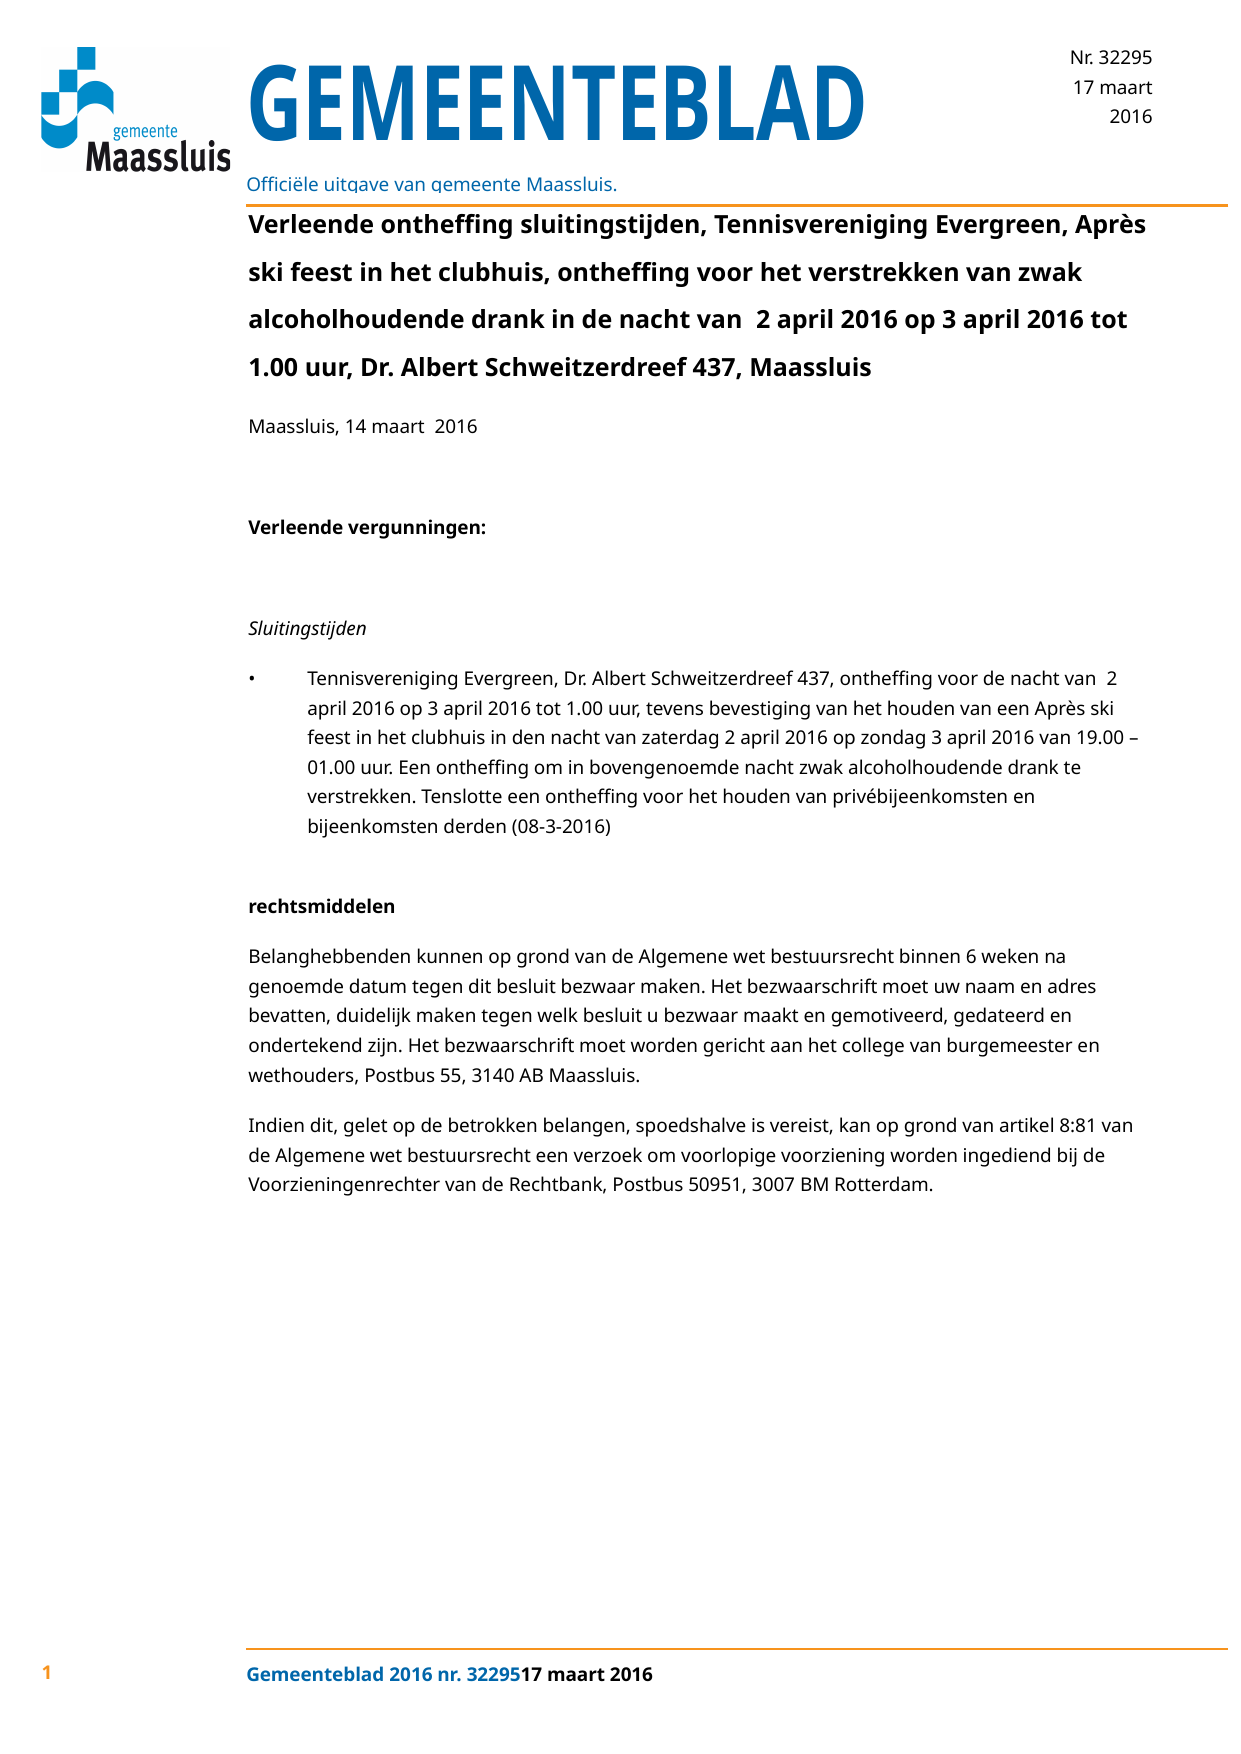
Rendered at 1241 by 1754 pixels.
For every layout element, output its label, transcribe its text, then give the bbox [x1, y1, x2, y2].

list Tennisvereniging Evergreen, Dr. Albert Schweitzerdreef 437, ontheffing voor de nacht van 2 april 2016 op 3 april 2016 tot 1.00 uur, tevens bevestiging van het houden van een Après ski feest in het clubhuis in den nacht van zaterdag 2 april 2016 op zondag 3 april 2016 van 19.00 – 01.00 uur. Een ontheffing om in bovengenoemde nacht zwak alcoholhoudende drank te verstrekken. Tenslotte een ontheffing voor het houden van privébijeenkomsten en bijeenkomsten derden (08-3-2016) [248, 665, 1152, 839]
text rechtsmiddelen [248, 893, 1152, 919]
text Belanghebbenden kunnen op grond van de Algemene wet bestuursrecht binnen 6 weken na genoemde datum tegen dit besluit bezwaar maken. Het bezwaarschrift moet uw naam en adres bevatten, duidelijk maken tegen welk besluit u bezwaar maakt en gemotiveerd, gedateerd en ondertekend zijn. Het bezwaarschrift moet worden gericht aan het college van burgemeester en wethouders, Postbus 55, 3140 AB Maassluis. [248, 943, 1152, 1088]
text Maassluis, 14 maart 2016 [248, 413, 1152, 439]
picture [41, 47, 231, 172]
picture [41, 47, 77, 92]
text Verleende ontheffing sluitingstijden, Tennisvereniging Evergreen, Après ski feest in het clubhuis, ontheffing voor het verstrekken van zwak alcoholhoudende drank in de nacht van 2 april 2016 op 3 april 2016 tot 1.00 uur, Dr. Albert Schweitzerdreef 437, Maassluis [248, 207, 1152, 384]
text Verleende vergunningen: [248, 514, 1152, 540]
text Sluitingstijden [248, 615, 1152, 641]
text Indien dit, gelet op de betrokken belangen, spoedshalve is vereist, kan op grond van artikel 8:81 van de Algemene wet bestuursrecht een verzoek om voorlopige voorziening worden ingediend bij de Voorzieningenrechter van de Rechtbank, Postbus 50951, 3007 BM Rotterdam. [248, 1112, 1152, 1197]
